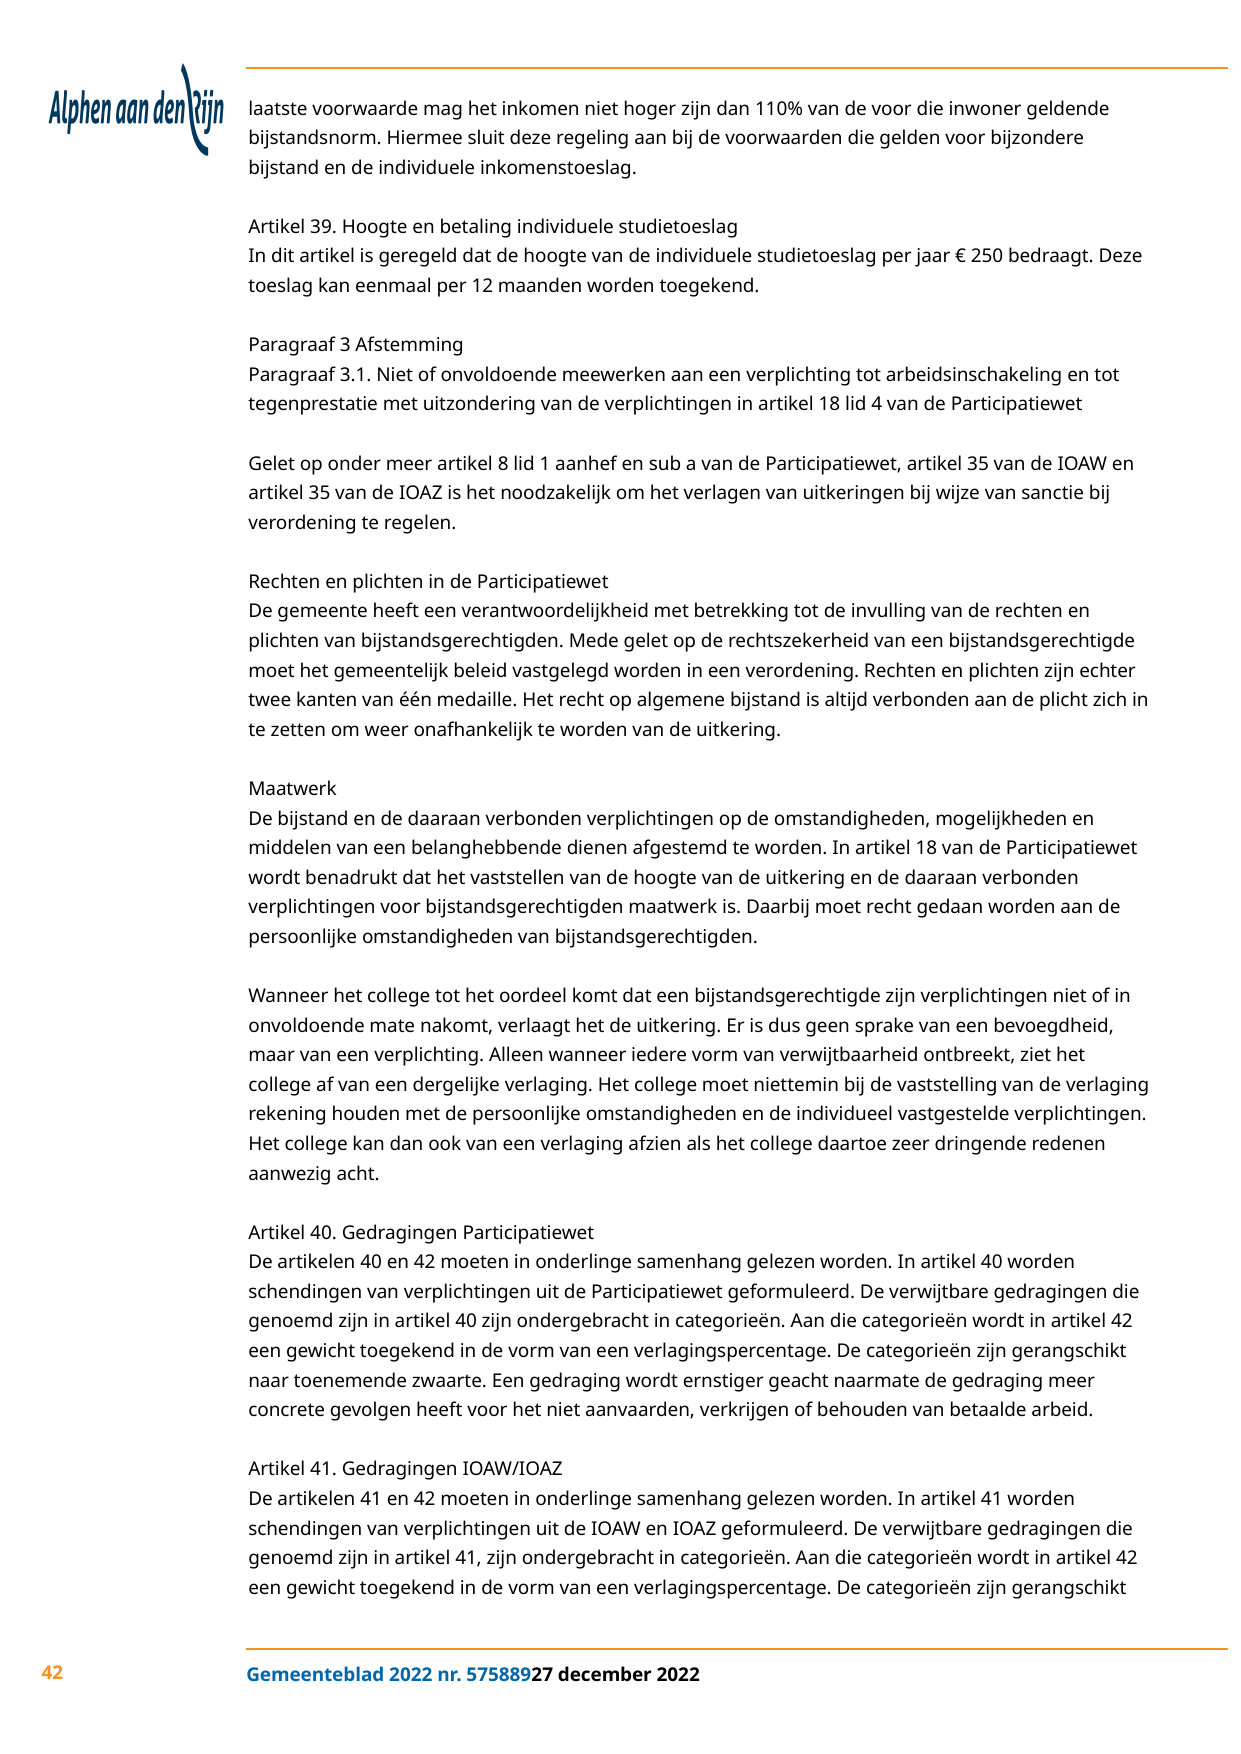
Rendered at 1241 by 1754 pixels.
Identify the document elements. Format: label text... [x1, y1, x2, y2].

text Rechten en plichten in de Participatiewet [248, 568, 1152, 594]
text Maatwerk [248, 775, 1152, 801]
text De bijstand en de daaraan verbonden verplichtingen op de omstandigheden, mogelijkheden en middelen van een belanghebbende dienen afgestemd te worden. In artikel 18 van de Participatiewet wordt benadrukt dat het vaststellen van de hoogte van de uitkering en de daaraan verbonden verplichtingen voor bijstandsgerechtigden maatwerk is. Daarbij moet recht gedaan worden aan de persoonlijke omstandigheden van bijstandsgerechtigden. [248, 805, 1152, 949]
text Gelet op onder meer artikel 8 lid 1 aanhef en sub a van de Participatiewet, artikel 35 van de IOAW en artikel 35 van de IOAZ is het noodzakelijk om het verlagen van uitkeringen bij wijze van sanctie bij verordening te regelen. [248, 450, 1152, 535]
text De artikelen 40 en 42 moeten in onderlinge samenhang gelezen worden. In artikel 40 worden schendingen van verplichtingen uit de Participatiewet geformuleerd. De verwijtbare gedragingen die genoemd zijn in artikel 40 zijn ondergebracht in categorieën. Aan die categorieën wordt in artikel 42 een gewicht toegekend in de vorm van een verlagingspercentage. De categorieën zijn gerangschikt naar toenemende zwaarte. Een gedraging wordt ernstiger geacht naarmate de gedraging meer concrete gevolgen heeft voor het niet aanvaarden, verkrijgen of behouden van betaalde arbeid. [248, 1248, 1152, 1422]
text Paragraaf 3.1. Niet of onvoldoende meewerken aan een verplichting tot arbeidsinschakeling en tot tegenprestatie met uitzondering van de verplichtingen in artikel 18 lid 4 van de Participatiewet [248, 361, 1152, 416]
text Paragraaf 3 Afstemming [248, 331, 1152, 357]
text Artikel 41. Gedragingen IOAW/IOAZ [248, 1456, 1152, 1481]
text Artikel 40. Gedragingen Participatiewet [248, 1219, 1152, 1245]
text Artikel 39. Hoogte en betaling individuele studietoeslag [248, 213, 1152, 239]
text laatste voorwaarde mag het inkomen niet hoger zijn dan 110% van de voor die inwoner geldende bijstandsnorm. Hiermee sluit deze regeling aan bij de voorwaarden die gelden voor bijzondere bijstand en de individuele inkomenstoeslag. [248, 95, 1152, 180]
text De artikelen 41 en 42 moeten in onderlinge samenhang gelezen worden. In artikel 41 worden schendingen van verplichtingen uit de IOAW en IOAZ geformuleerd. De verwijtbare gedragingen die genoemd zijn in artikel 41, zijn ondergebracht in categorieën. Aan die categorieën wordt in artikel 42 een gewicht toegekend in de vorm van een verlagingspercentage. De categorieën zijn gerangschikt [248, 1485, 1152, 1600]
text Wanneer het college tot het oordeel komt dat een bijstandsgerechtigde zijn verplichtingen niet of in onvoldoende mate nakomt, verlaagt het de uitkering. Er is dus geen sprake van een bevoegdheid, maar van een verplichting. Alleen wanneer iedere vorm van verwijtbaarheid ontbreekt, ziet het college af van een dergelijke verlaging. Het college moet niettemin bij de vaststelling van de verlaging rekening houden met de persoonlijke omstandigheden en de individueel vastgestelde verplichtingen. Het college kan dan ook van een verlaging afzien als het college daartoe zeer dringende redenen aanwezig acht. [248, 982, 1152, 1186]
picture [41, 47, 231, 172]
text De gemeente heeft een verantwoordelijkheid met betrekking tot de invulling van de rechten en plichten van bijstandsgerechtigden. Mede gelet op de rechtszekerheid van een bijstandsgerechtigde moet het gemeentelijk beleid vastgelegd worden in een verordening. Rechten en plichten zijn echter twee kanten van één medaille. Het recht op algemene bijstand is altijd verbonden aan de plicht zich in te zetten om weer onafhankelijk te worden van de uitkering. [248, 598, 1152, 742]
text In dit artikel is geregeld dat de hoogte van de individuele studietoeslag per jaar € 250 bedraagt. Deze toeslag kan eenmaal per 12 maanden worden toegekend. [248, 243, 1152, 298]
